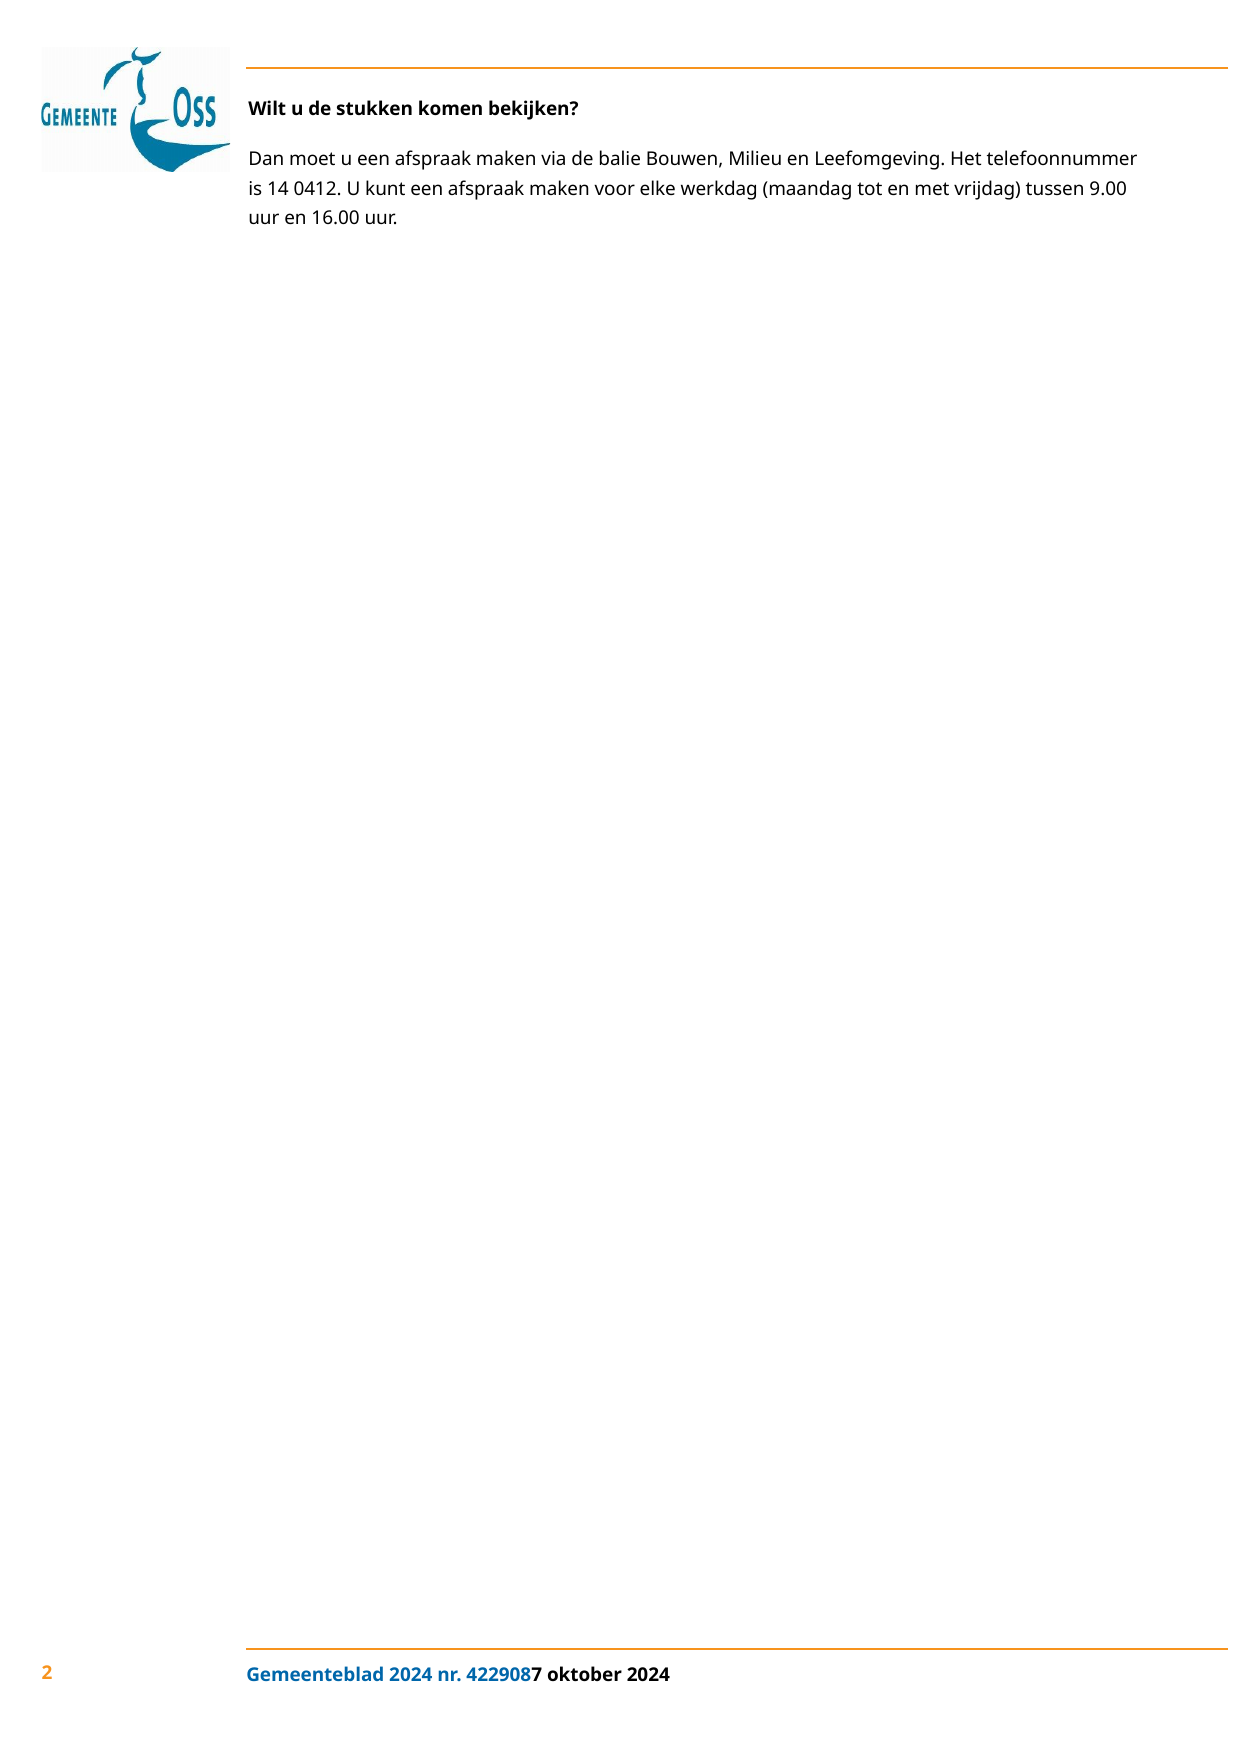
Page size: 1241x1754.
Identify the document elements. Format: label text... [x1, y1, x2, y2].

text Wilt u de stukken komen bekijken? [248, 95, 1152, 121]
picture [41, 47, 231, 172]
text Dan moet u een afspraak maken via de balie Bouwen, Milieu en Leefomgeving. Het telefoonnummer is 14 0412. U kunt een afspraak maken voor elke werkdag (maandag tot en met vrijdag) tussen 9.00 uur en 16.00 uur. [248, 145, 1152, 230]
